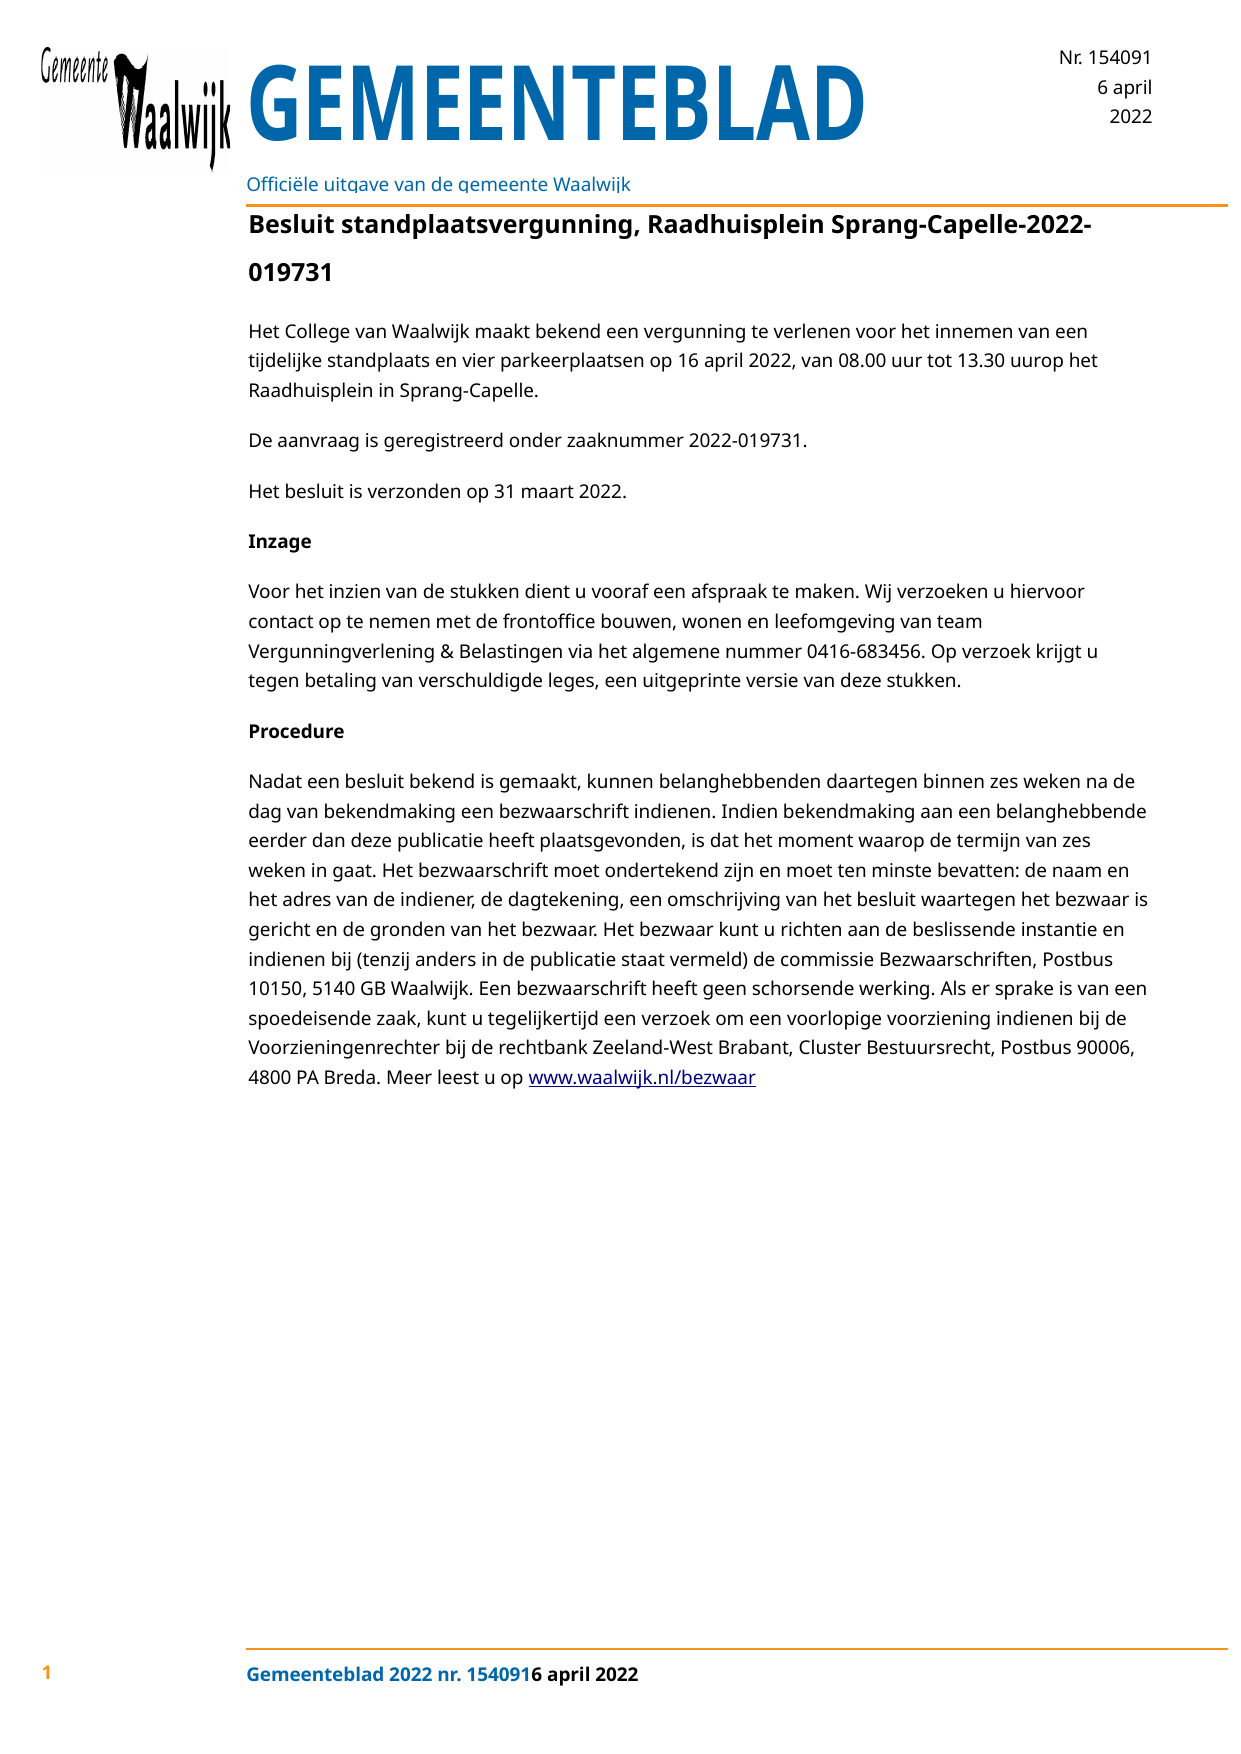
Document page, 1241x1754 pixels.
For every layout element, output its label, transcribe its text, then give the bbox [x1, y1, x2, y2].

text De aanvraag is geregistreerd onder zaaknummer 2022-019731. [248, 427, 1152, 453]
text Voor het inzien van de stukken dient u vooraf een afspraak te maken. Wij verzoeken u hiervoor contact op te nemen met de frontoffice bouwen, wonen en leefomgeving van team Vergunningverlening & Belastingen via het algemene nummer 0416-683456. Op verzoek krijgt u tegen betaling van verschuldigde leges, een uitgeprinte versie van deze stukken. [248, 579, 1152, 693]
picture [41, 47, 231, 172]
text Nadat een besluit bekend is gemaakt, kunnen belanghebbenden daartegen binnen zes weken na de dag van bekendmaking een bezwaarschrift indienen. Indien bekendmaking aan een belanghebbende eerder dan deze publicatie heeft plaatsgevonden, is dat het moment waarop de termijn van zes weken in gaat. Het bezwaarschrift moet ondertekend zijn en moet ten minste bevatten: de naam en het adres van de indiener, de dagtekening, een omschrijving van het besluit waartegen het bezwaar is gericht en de gronden van het bezwaar. Het bezwaar kunt u richten aan de beslissende instantie en indienen bij (tenzij anders in de publicatie staat vermeld) de commissie Bezwaarschriften, Postbus 10150, 5140 GB Waalwijk. Een bezwaarschrift heeft geen schorsende werking. Als er sprake is van een spoedeisende zaak, kunt u tegelijkertijd een verzoek om een voorlopige voorziening indienen bij de Voorzieningenrechter bij de rechtbank Zeeland-West Brabant, Cluster Bestuursrecht, Postbus 90006, 4800 PA Breda. Meer leest u op www.waalwijk.nl/bezwaar [248, 768, 1152, 1090]
text Inzage [248, 528, 1152, 554]
text Besluit standplaatsvergunning, Raadhuisplein Sprang-Capelle-2022-019731 [248, 207, 1152, 288]
text Het besluit is verzonden op 31 maart 2022. [248, 478, 1152, 504]
text Het College van Waalwijk maakt bekend een vergunning te verlenen voor het innemen van een tijdelijke standplaats en vier parkeerplaatsen op 16 april 2022, van 08.00 uur tot 13.30 uurop het Raadhuisplein in Sprang-Capelle. [248, 318, 1152, 403]
text Procedure [248, 718, 1152, 744]
